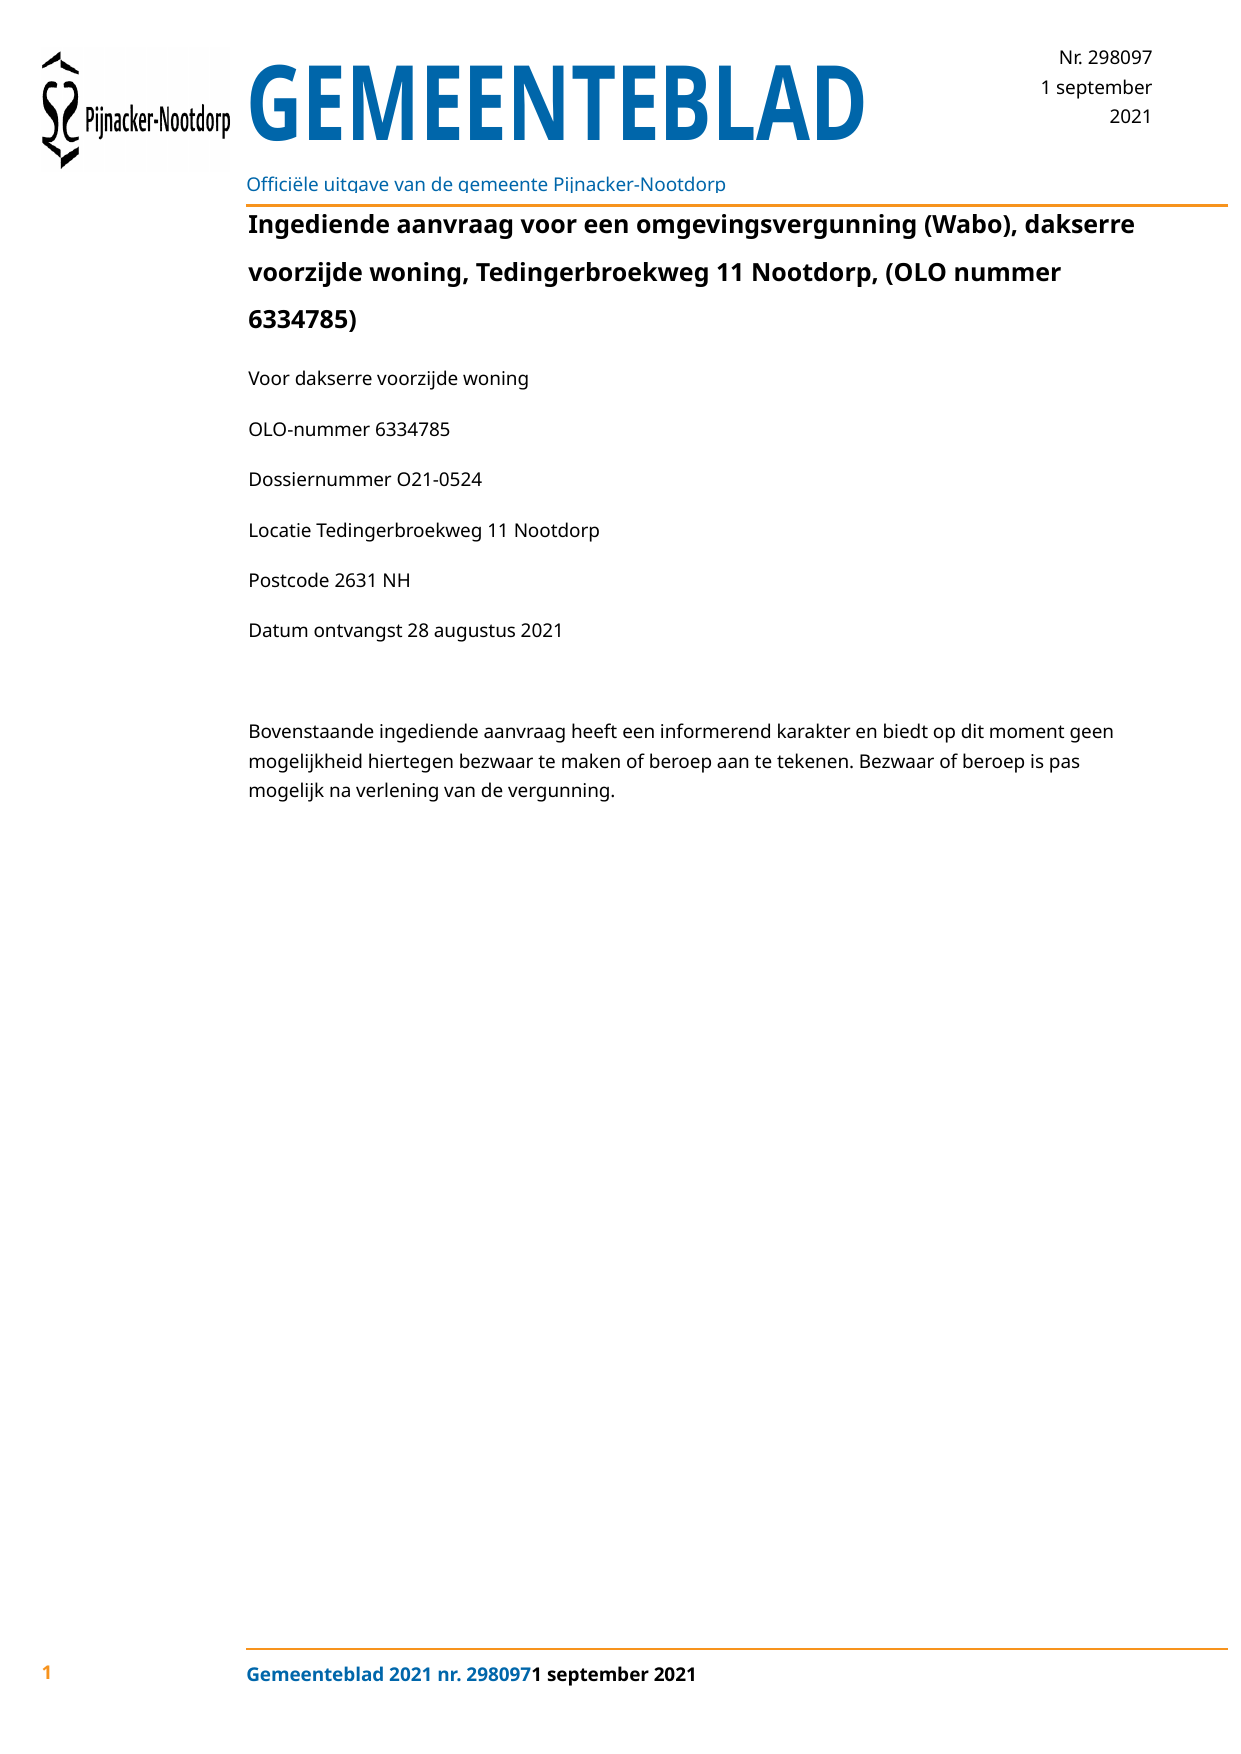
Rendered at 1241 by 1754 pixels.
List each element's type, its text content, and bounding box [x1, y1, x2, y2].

text Postcode 2631 NH [248, 567, 1152, 593]
picture [41, 47, 231, 172]
text OLO-nummer 6334785 [248, 416, 1152, 442]
text Voor dakserre voorzijde woning [248, 366, 1152, 391]
text Locatie Tedingerbroekweg 11 Nootdorp [248, 517, 1152, 542]
text Ingediende aanvraag voor een omgevingsvergunning (Wabo), dakserre voorzijde woning, Tedingerbroekweg 11 Nootdorp, (OLO nummer 6334785) [248, 207, 1152, 336]
text Dossiernummer O21-0524 [248, 466, 1152, 492]
text Bovenstaande ingediende aanvraag heeft een informerend karakter en biedt op dit moment geen mogelijkheid hiertegen bezwaar te maken of beroep aan te tekenen. Bezwaar of beroep is pas mogelijk na verlening van de vergunning. [248, 718, 1152, 803]
text Datum ontvangst 28 augustus 2021 [248, 618, 1152, 643]
